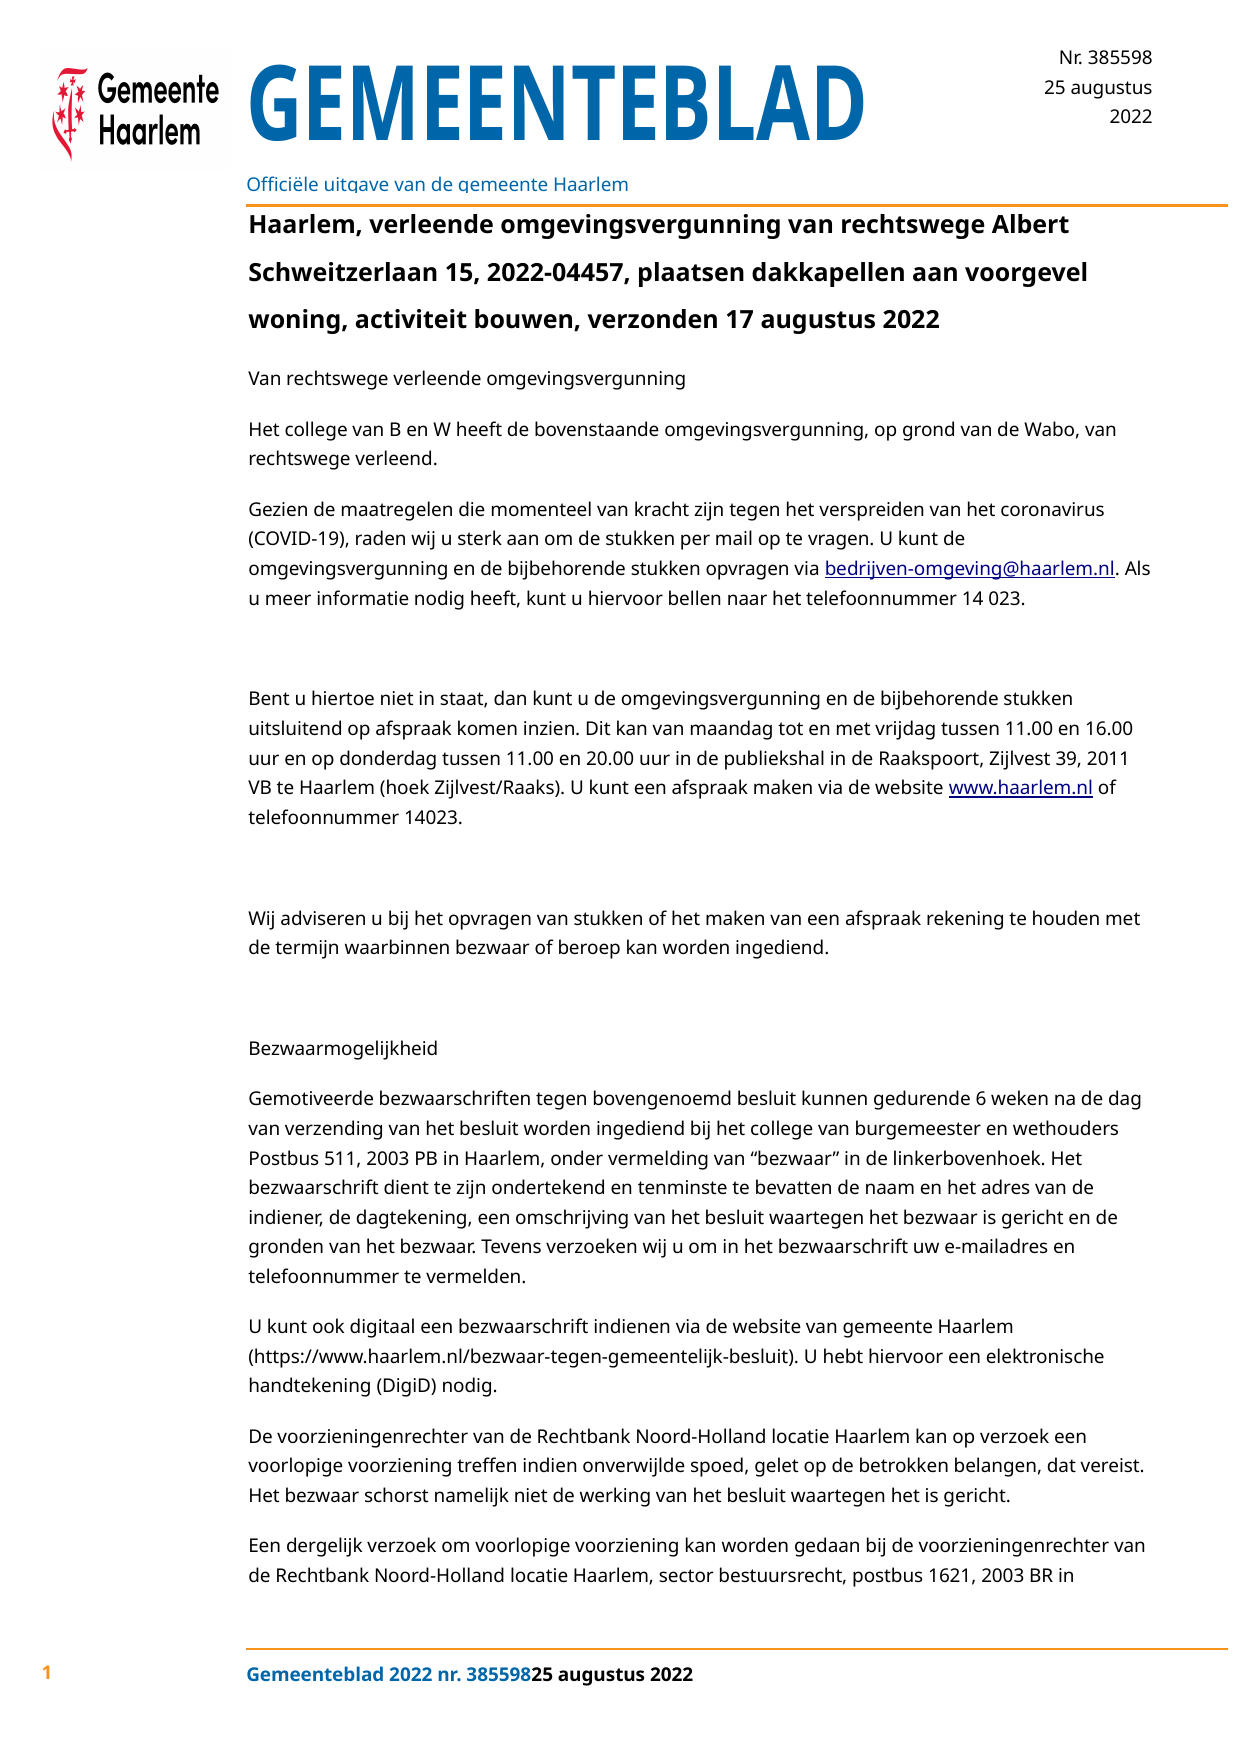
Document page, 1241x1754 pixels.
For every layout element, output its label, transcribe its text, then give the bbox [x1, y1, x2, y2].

picture [41, 47, 231, 172]
text Een dergelijk verzoek om voorlopige voorziening kan worden gedaan bij de voorzieningenrechter van de Rechtbank Noord-Holland locatie Haarlem, sector bestuursrecht, postbus 1621, 2003 BR in [248, 1533, 1152, 1588]
text De voorzieningenrechter van de Rechtbank Noord-Holland locatie Haarlem kan op verzoek een voorlopige voorziening treffen indien onverwijlde spoed, gelet op de betrokken belangen, dat vereist. Het bezwaar schorst namelijk niet de werking van het besluit waartegen het is gericht. [248, 1423, 1152, 1508]
text U kunt ook digitaal een bezwaarschrift indienen via de website van gemeente Haarlem (https://www.haarlem.nl/bezwaar-tegen-gemeentelijk-besluit). U hebt hiervoor een elektronische handtekening (DigiD) nodig. [248, 1313, 1152, 1398]
text Van rechtswege verleende omgevingsvergunning [248, 366, 1152, 391]
text Gemotiveerde bezwaarschriften tegen bovengenoemd besluit kunnen gedurende 6 weken na de dag van verzending van het besluit worden ingediend bij het college van burgemeester en wethouders Postbus 511, 2003 PB in Haarlem, onder vermelding van “bezwaar” in de linkerbovenhoek. Het bezwaarschrift dient te zijn ondertekend en tenminste te bevatten de naam en het adres van de indiener, de dagtekening, een omschrijving van het besluit waartegen het bezwaar is gericht en de gronden van het bezwaar. Tevens verzoeken wij u om in het bezwaarschrift uw e-mailadres en telefoonnummer te vermelden. [248, 1086, 1152, 1289]
text Gezien de maatregelen die momenteel van kracht zijn tegen het verspreiden van het coronavirus (COVID-19), raden wij u sterk aan om de stukken per mail op te vragen. U kunt de omgevingsvergunning en de bijbehorende stukken opvragen via bedrijven-omgeving@haarlem.nl. Als u meer informatie nodig heeft, kunt u hiervoor bellen naar het telefoonnummer 14 023. [248, 496, 1152, 610]
text Het college van B en W heeft de bovenstaande omgevingsvergunning, op grond van de Wabo, van rechtswege verleend. [248, 416, 1152, 471]
text Bent u hiertoe niet in staat, dan kunt u de omgevingsvergunning en de bijbehorende stukken uitsluitend op afspraak komen inzien. Dit kan van maandag tot en met vrijdag tussen 11.00 en 16.00 uur en op donderdag tussen 11.00 en 20.00 uur in de publiekshal in de Raakspoort, Zijlvest 39, 2011 VB te Haarlem (hoek Zijlvest/Raaks). U kunt een afspraak maken via de website www.haarlem.nl of telefoonnummer 14023. [248, 686, 1152, 829]
text Bezwaarmogelijkheid [248, 1035, 1152, 1061]
text Haarlem, verleende omgevingsvergunning van rechtswege Albert Schweitzerlaan 15, 2022-04457, plaatsen dakkapellen aan voorgevel woning, activiteit bouwen, verzonden 17 augustus 2022 [248, 207, 1152, 336]
text Wij adviseren u bij het opvragen van stukken of het maken van een afspraak rekening te houden met de termijn waarbinnen bezwaar of beroep kan worden ingediend. [248, 905, 1152, 960]
